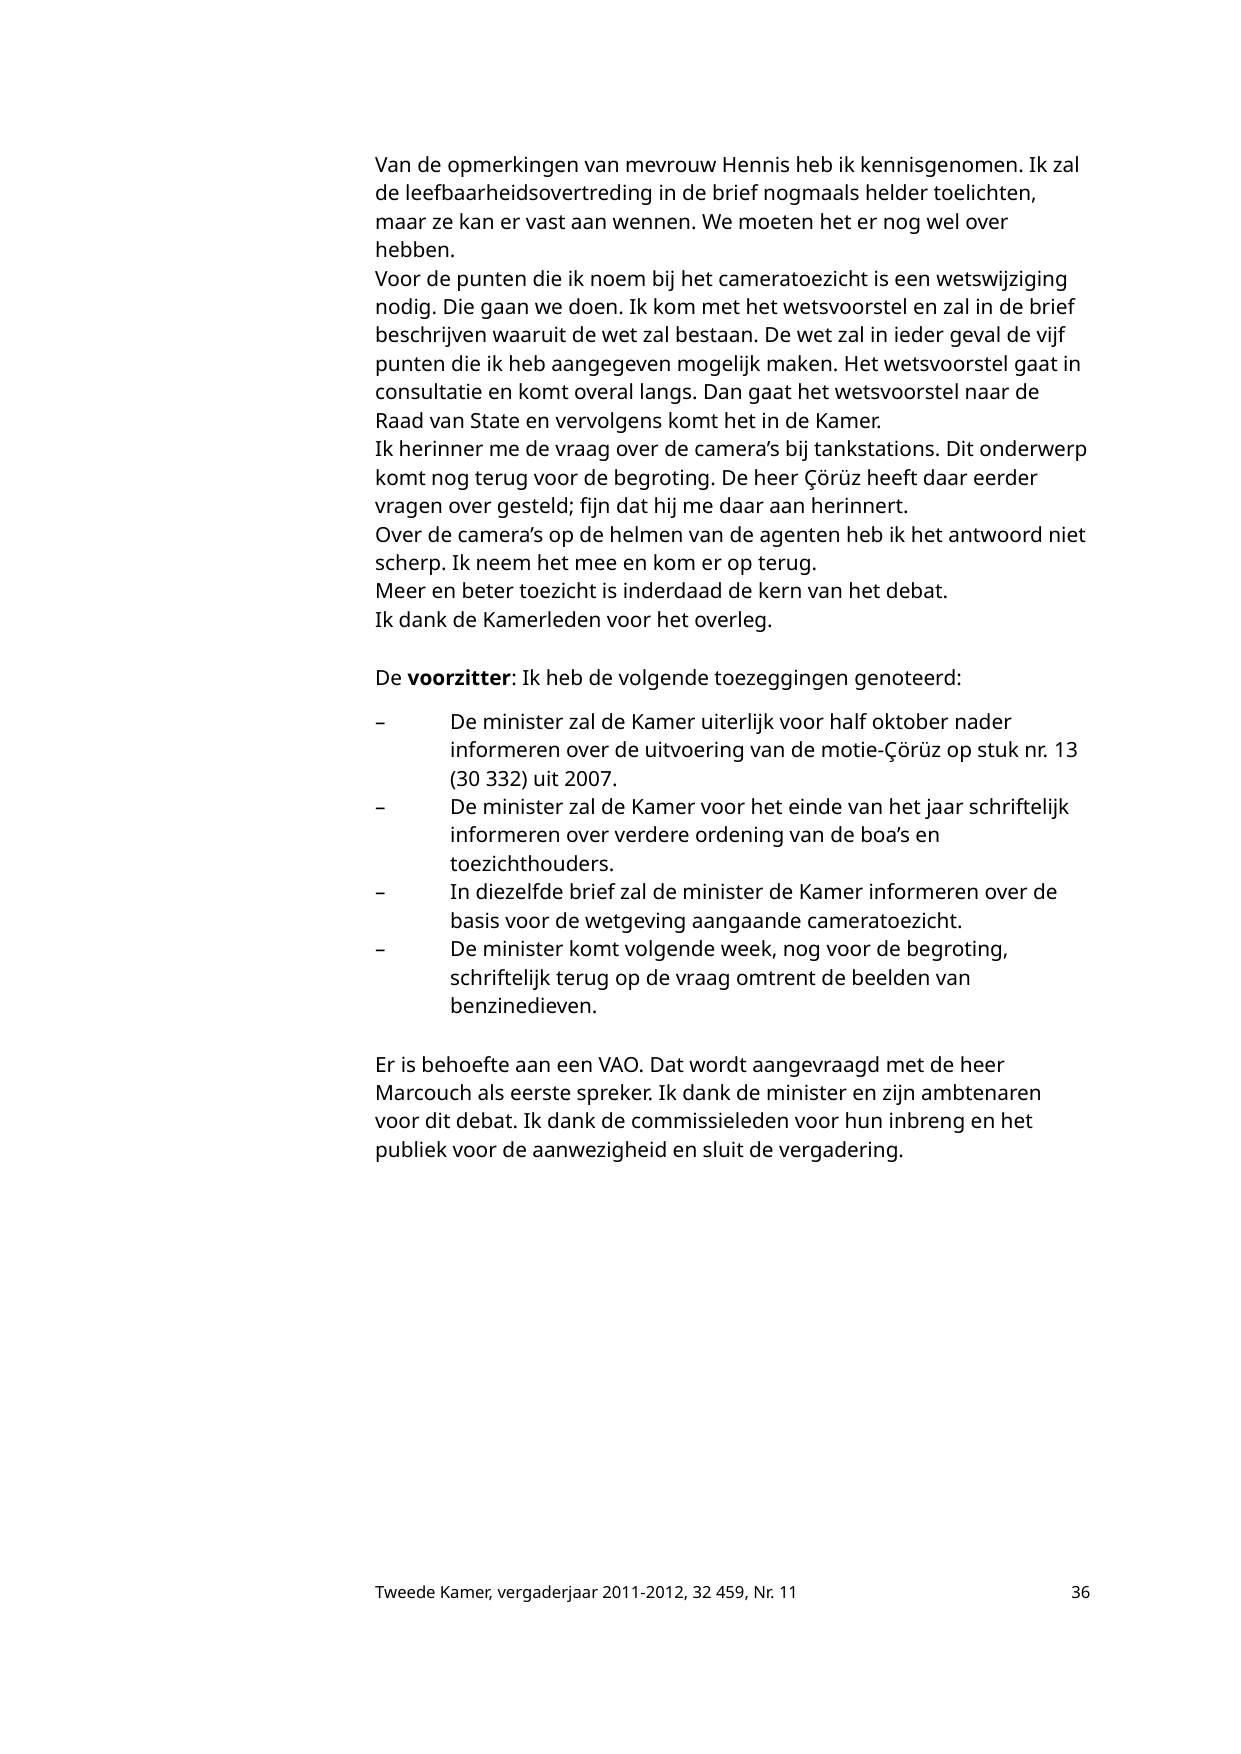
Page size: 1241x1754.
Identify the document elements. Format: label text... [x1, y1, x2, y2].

text Van de opmerkingen van mevrouw Hennis heb ik kennisgenomen. Ik zal de leefbaarheidsovertreding in de brief nogmaals helder toelichten, maar ze kan er vast aan wennen. We moeten het er nog wel over hebben. [375, 150, 1090, 264]
text Er is behoefte aan een VAO. Dat wordt aangevraagd met de heer Marcouch als eerste spreker. Ik dank de minister en zijn ambtenaren voor dit debat. Ik dank de commissieleden voor hun inbreng en het publiek voor de aanwezigheid en sluit de vergadering. [375, 1050, 1090, 1163]
text Ik dank de Kamerleden voor het overleg. [375, 605, 1090, 633]
list In diezelfde brief zal de minister de Kamer informeren over de basis voor de wetgeving aangaande cameratoezicht. [375, 877, 1090, 934]
text Over de camera’s op de helmen van de agenten heb ik het antwoord niet scherp. Ik neem het mee en kom er op terug. [375, 520, 1090, 577]
text De voorzitter: Ik heb de volgende toezeggingen genoteerd: [375, 663, 1090, 692]
list De minister zal de Kamer voor het einde van het jaar schriftelijk informeren over verdere ordening van de boa’s en toezichthouders. [375, 792, 1090, 877]
text Voor de punten die ik noem bij het cameratoezicht is een wetswijziging nodig. Die gaan we doen. Ik kom met het wetsvoorstel en zal in de brief beschrijven waaruit de wet zal bestaan. De wet zal in ieder geval de vijf punten die ik heb aangegeven mogelijk maken. Het wetsvoorstel gaat in consultatie en komt overal langs. Dan gaat het wetsvoorstel naar de Raad van State en vervolgens komt het in de Kamer. [375, 264, 1090, 434]
text Meer en beter toezicht is inderdaad de kern van het debat. [375, 577, 1090, 605]
list De minister zal de Kamer uiterlijk voor half oktober nader informeren over de uitvoering van de motie-Çörüz op stuk nr. 13 (30 332) uit 2007. [375, 707, 1090, 792]
list De minister komt volgende week, nog voor de begroting, schriftelijk terug op de vraag omtrent de beelden van benzinedieven. [375, 934, 1090, 1020]
text Ik herinner me de vraag over de camera’s bij tankstations. Dit onderwerp komt nog terug voor de begroting. De heer Çörüz heeft daar eerder vragen over gesteld; fijn dat hij me daar aan herinnert. [375, 434, 1090, 520]
